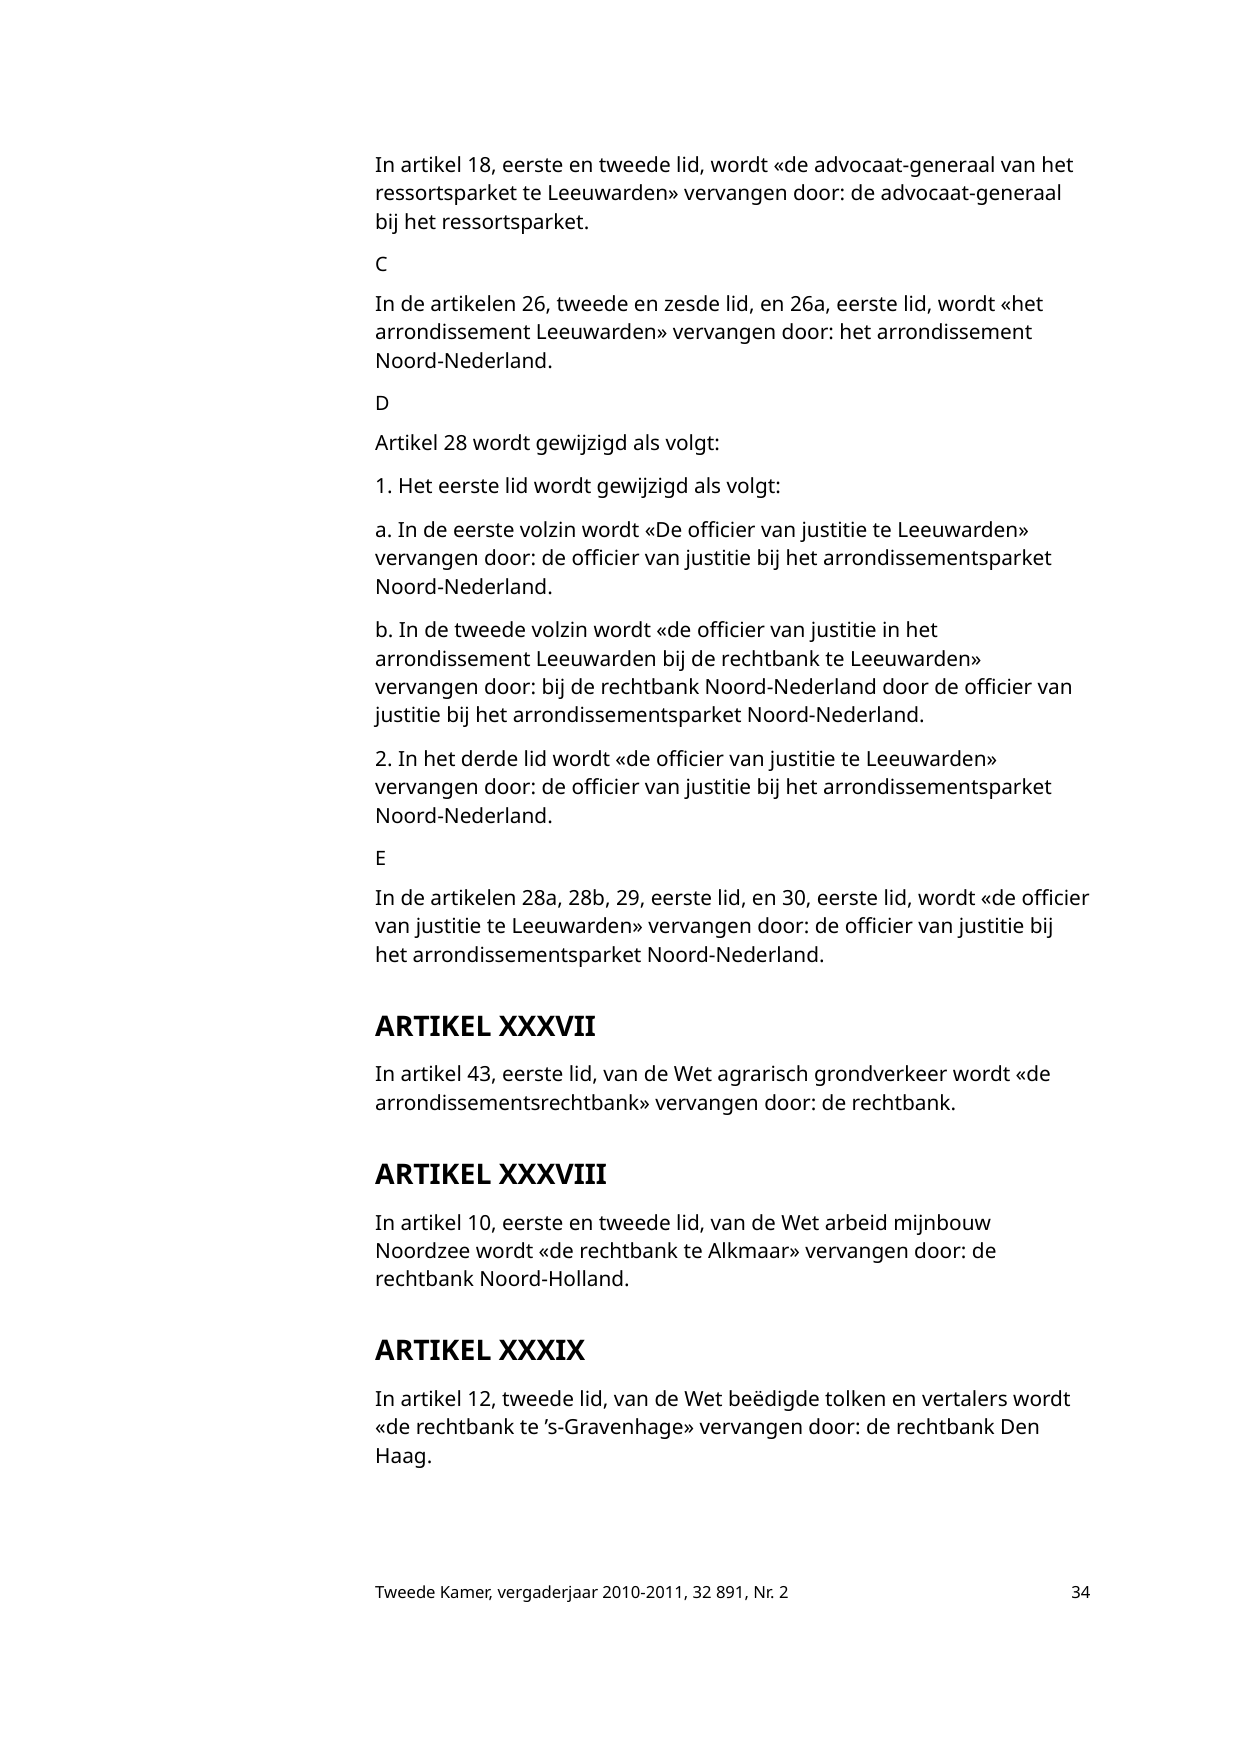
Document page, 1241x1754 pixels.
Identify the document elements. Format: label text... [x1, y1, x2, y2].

subtitle ARTIKEL XXXVII [375, 1006, 1090, 1044]
text 1. Het eerste lid wordt gewijzigd als volgt: [375, 472, 1090, 500]
text D [375, 389, 1090, 416]
text C [375, 250, 1090, 277]
text In artikel 43, eerste lid, van de Wet agrarisch grondverkeer wordt «de arrondissementsrechtbank» vervangen door: de rechtbank. [375, 1059, 1090, 1116]
text a. In de eerste volzin wordt «De officier van justitie te Leeuwarden» vervangen door: de officier van justitie bij het arrondissementsparket Noord-Nederland. [375, 515, 1090, 600]
text In artikel 18, eerste en tweede lid, wordt «de advocaat-generaal van het ressortsparket te Leeuwarden» vervangen door: de advocaat-generaal bij het ressortsparket. [375, 150, 1090, 235]
text In artikel 12, tweede lid, van de Wet beëdigde tolken en vertalers wordt «de rechtbank te ’s-Gravenhage» vervangen door: de rechtbank Den Haag. [375, 1384, 1090, 1469]
text b. In de tweede volzin wordt «de officier van justitie in het arrondissement Leeuwarden bij de rechtbank te Leeuwarden» vervangen door: bij de rechtbank Noord-Nederland door de officier van justitie bij het arrondissementsparket Noord-Nederland. [375, 615, 1090, 729]
text E [375, 844, 1090, 871]
text 2. In het derde lid wordt «de officier van justitie te Leeuwarden» vervangen door: de officier van justitie bij het arrondissementsparket Noord-Nederland. [375, 744, 1090, 829]
subtitle ARTIKEL XXXVIII [375, 1154, 1090, 1193]
subtitle ARTIKEL XXXIX [375, 1330, 1090, 1369]
text In de artikelen 28a, 28b, 29, eerste lid, en 30, eerste lid, wordt «de officier van justitie te Leeuwarden» vervangen door: de officier van justitie bij het arrondissementsparket Noord-Nederland. [375, 883, 1090, 968]
text Artikel 28 wordt gewijzigd als volgt: [375, 428, 1090, 457]
text In de artikelen 26, tweede en zesde lid, en 26a, eerste lid, wordt «het arrondissement Leeuwarden» vervangen door: het arrondissement Noord-Nederland. [375, 289, 1090, 374]
text In artikel 10, eerste en tweede lid, van de Wet arbeid mijnbouw Noordzee wordt «de rechtbank te Alkmaar» vervangen door: de rechtbank Noord-Holland. [375, 1208, 1090, 1293]
